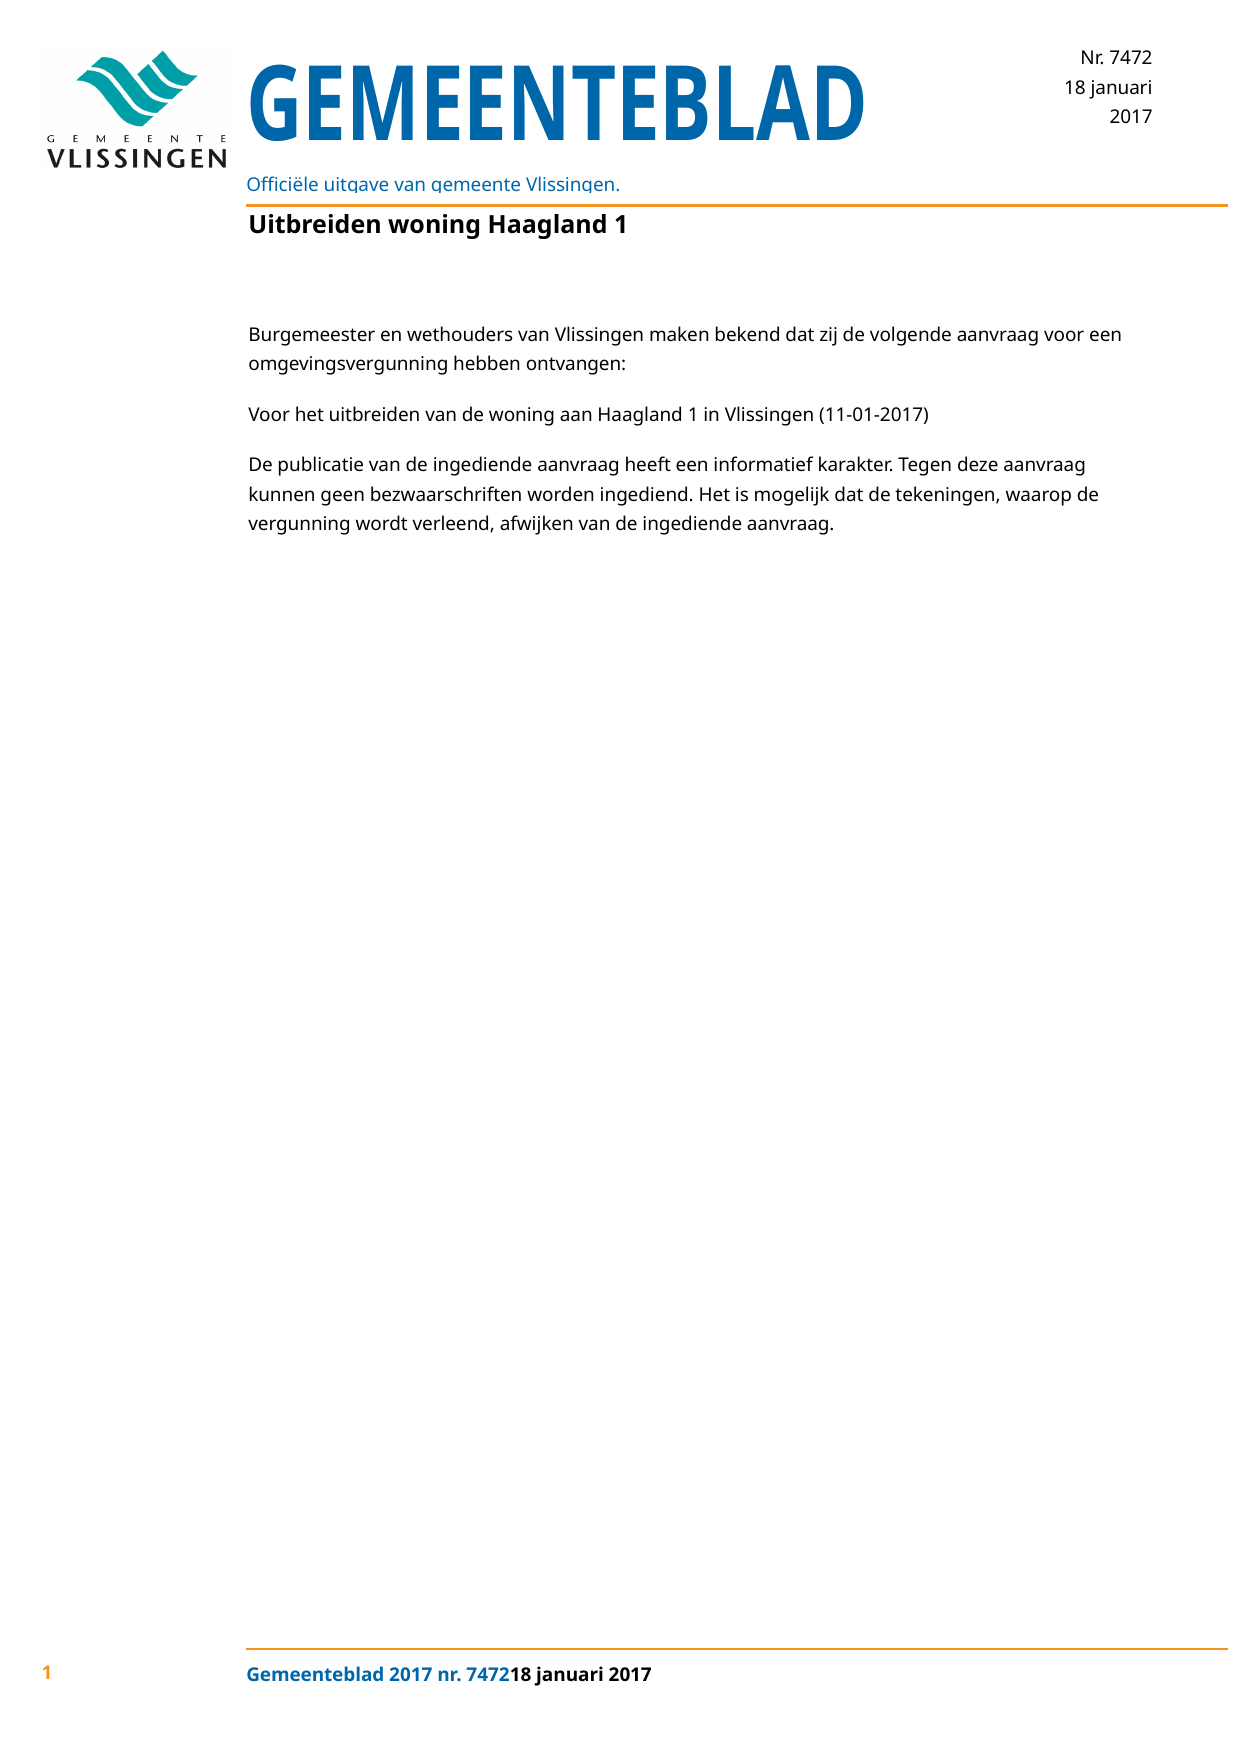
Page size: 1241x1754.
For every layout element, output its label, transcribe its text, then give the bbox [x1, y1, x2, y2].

text Uitbreiden woning Haagland 1 [248, 207, 1152, 241]
picture [41, 47, 231, 172]
text Burgemeester en wethouders van Vlissingen maken bekend dat zij de volgende aanvraag voor een omgevingsvergunning hebben ontvangen: [248, 321, 1152, 376]
text Voor het uitbreiden van de woning aan Haagland 1 in Vlissingen (11-01-2017) [248, 401, 1152, 426]
text De publicatie van de ingediende aanvraag heeft een informatief karakter. Tegen deze aanvraag kunnen geen bezwaarschriften worden ingediend. Het is mogelijk dat de tekeningen, waarop de vergunning wordt verleend, afwijken van de ingediende aanvraag. [248, 451, 1152, 536]
